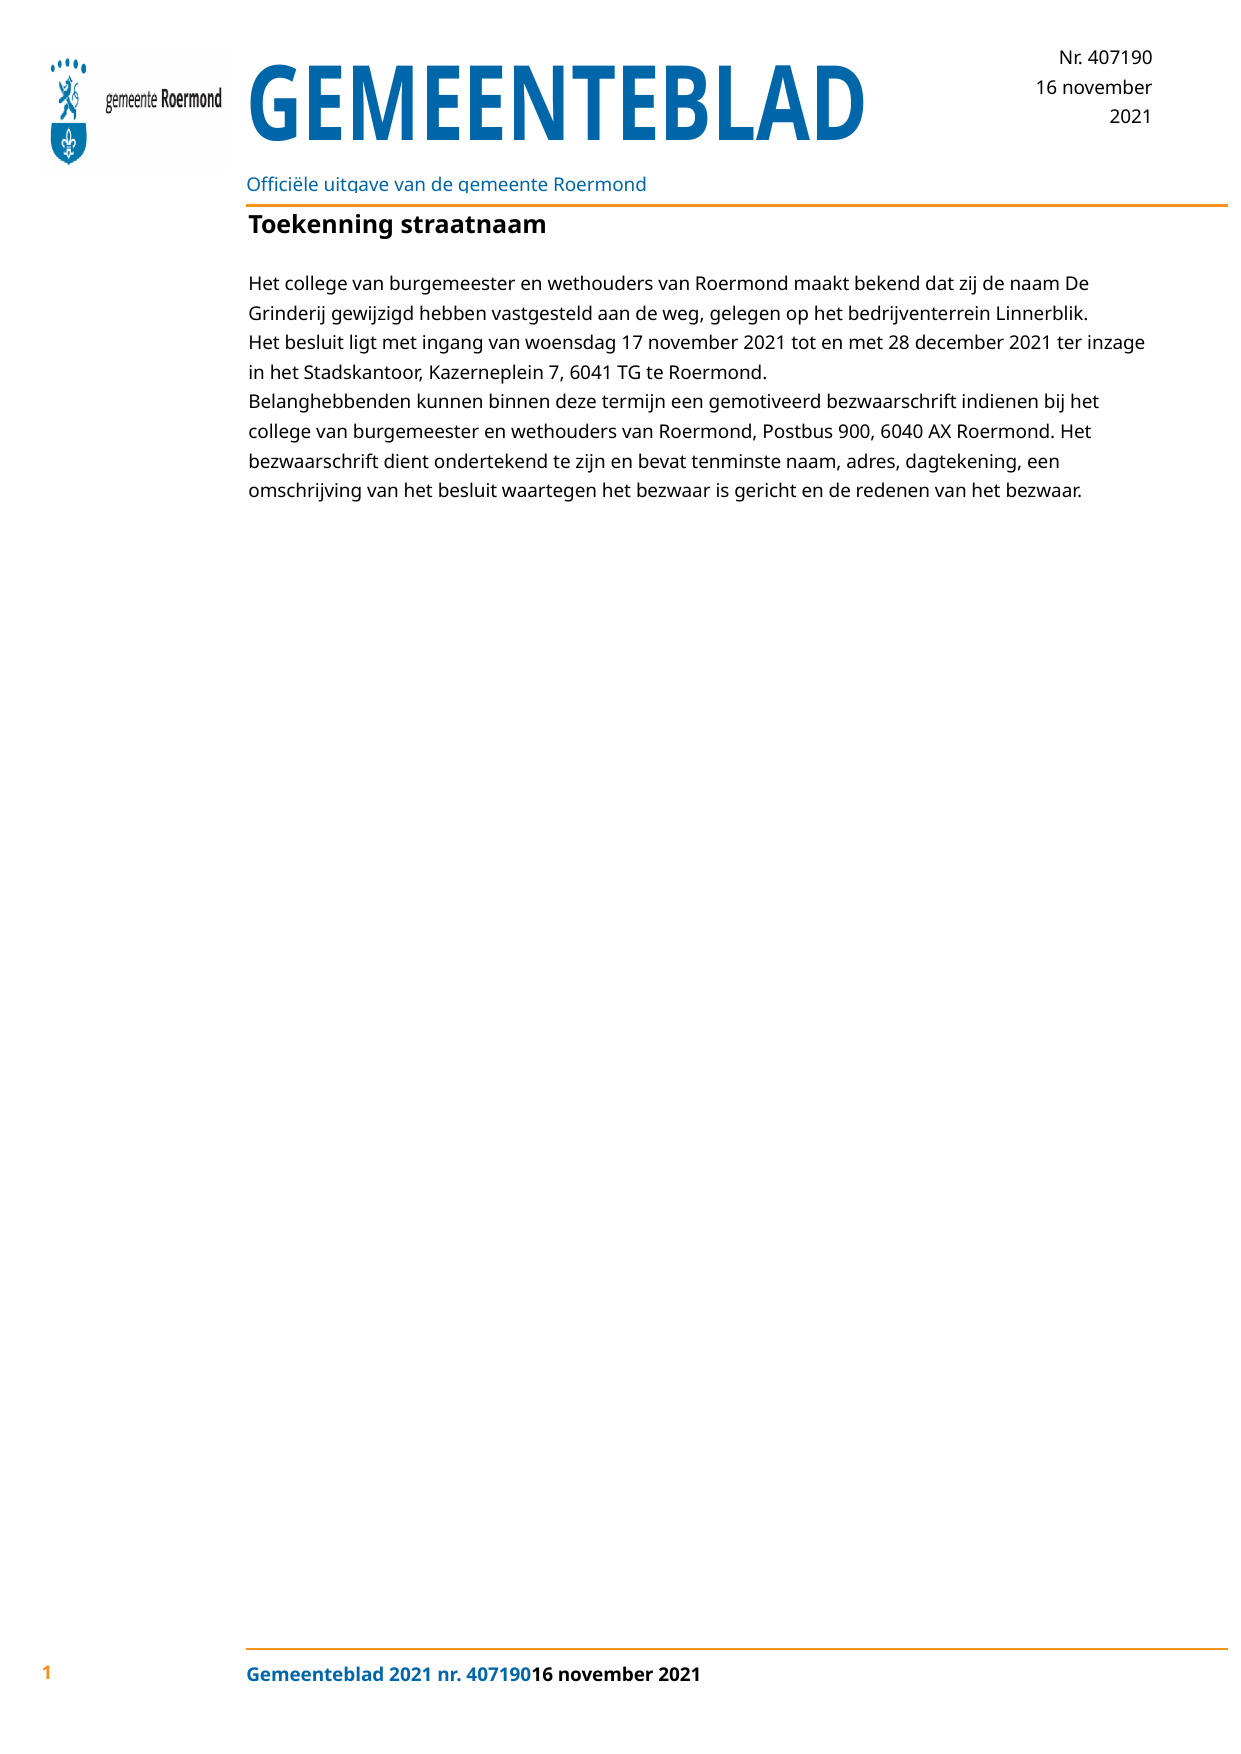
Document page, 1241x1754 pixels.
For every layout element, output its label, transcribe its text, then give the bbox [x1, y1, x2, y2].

text Het college van burgemeester en wethouders van Roermond maakt bekend dat zij de naam De Grinderij gewijzigd hebben vastgesteld aan de weg, gelegen op het bedrijventerrein Linnerblik. [248, 270, 1152, 326]
text Toekenning straatnaam [248, 207, 1152, 241]
picture [41, 47, 231, 172]
text Belanghebbenden kunnen binnen deze termijn een gemotiveerd bezwaarschrift indienen bij het college van burgemeester en wethouders van Roermond, Postbus 900, 6040 AX Roermond. Het bezwaarschrift dient ondertekend te zijn en bevat tenminste naam, adres, dagtekening, een omschrijving van het besluit waartegen het bezwaar is gericht en de redenen van het bezwaar. [248, 389, 1152, 503]
text Het besluit ligt met ingang van woensdag 17 november 2021 tot en met 28 december 2021 ter inzage in het Stadskantoor, Kazerneplein 7, 6041 TG te Roermond. [248, 329, 1152, 385]
